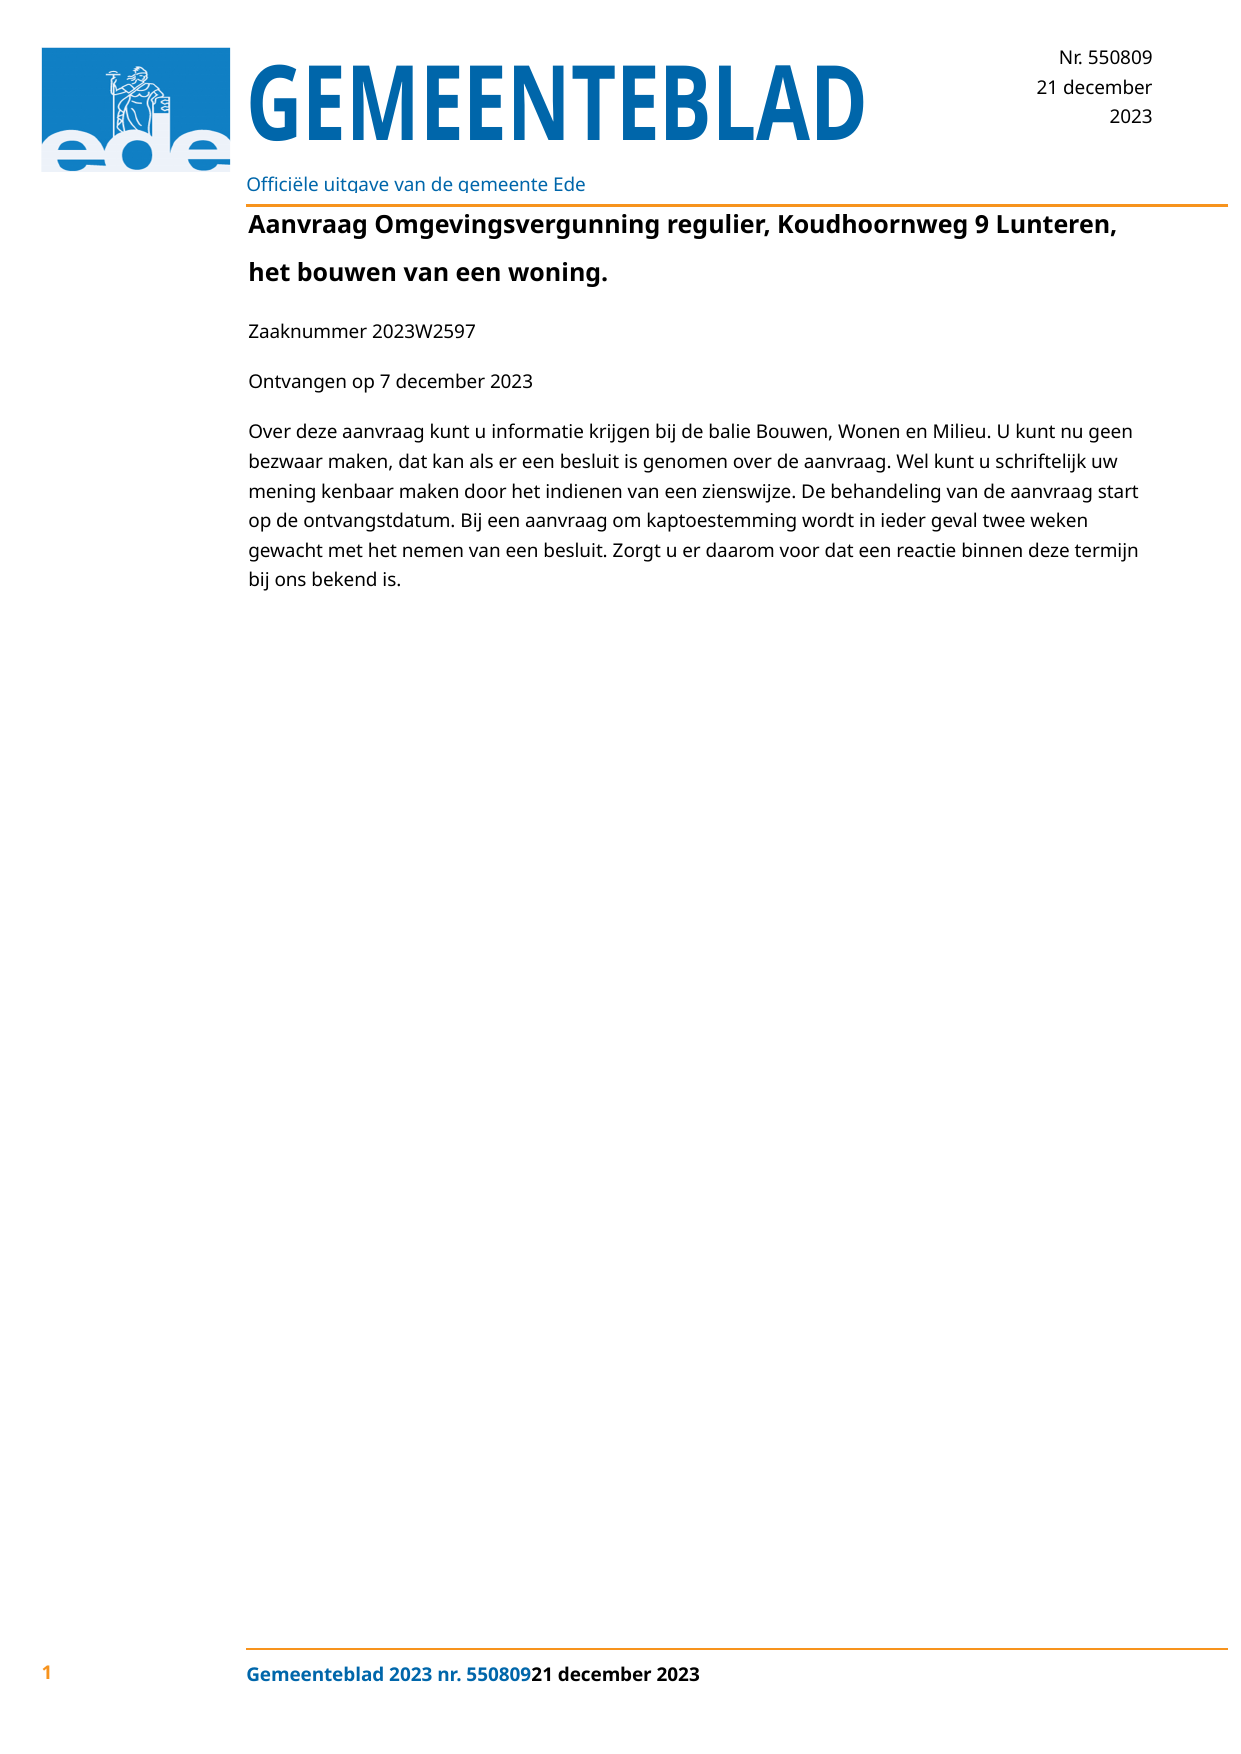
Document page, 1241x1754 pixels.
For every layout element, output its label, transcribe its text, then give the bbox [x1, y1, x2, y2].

text Aanvraag Omgevingsvergunning regulier, Koudhoornweg 9 Lunteren, het bouwen van een woning. [248, 207, 1152, 288]
picture [41, 47, 231, 172]
text Zaaknummer 2023W2597 [248, 318, 1152, 344]
text Over deze aanvraag kunt u informatie krijgen bij de balie Bouwen, Wonen en Milieu. U kunt nu geen bezwaar maken, dat kan als er een besluit is genomen over de aanvraag. Wel kunt u schriftelijk uw mening kenbaar maken door het indienen van een zienswijze. De behandeling van de aanvraag start op de ontvangstdatum. Bij een aanvraag om kaptoestemming wordt in ieder geval twee weken gewacht met het nemen van een besluit. Zorgt u er daarom voor dat een reactie binnen deze termijn bij ons bekend is. [248, 419, 1152, 592]
text Ontvangen op 7 december 2023 [248, 368, 1152, 394]
